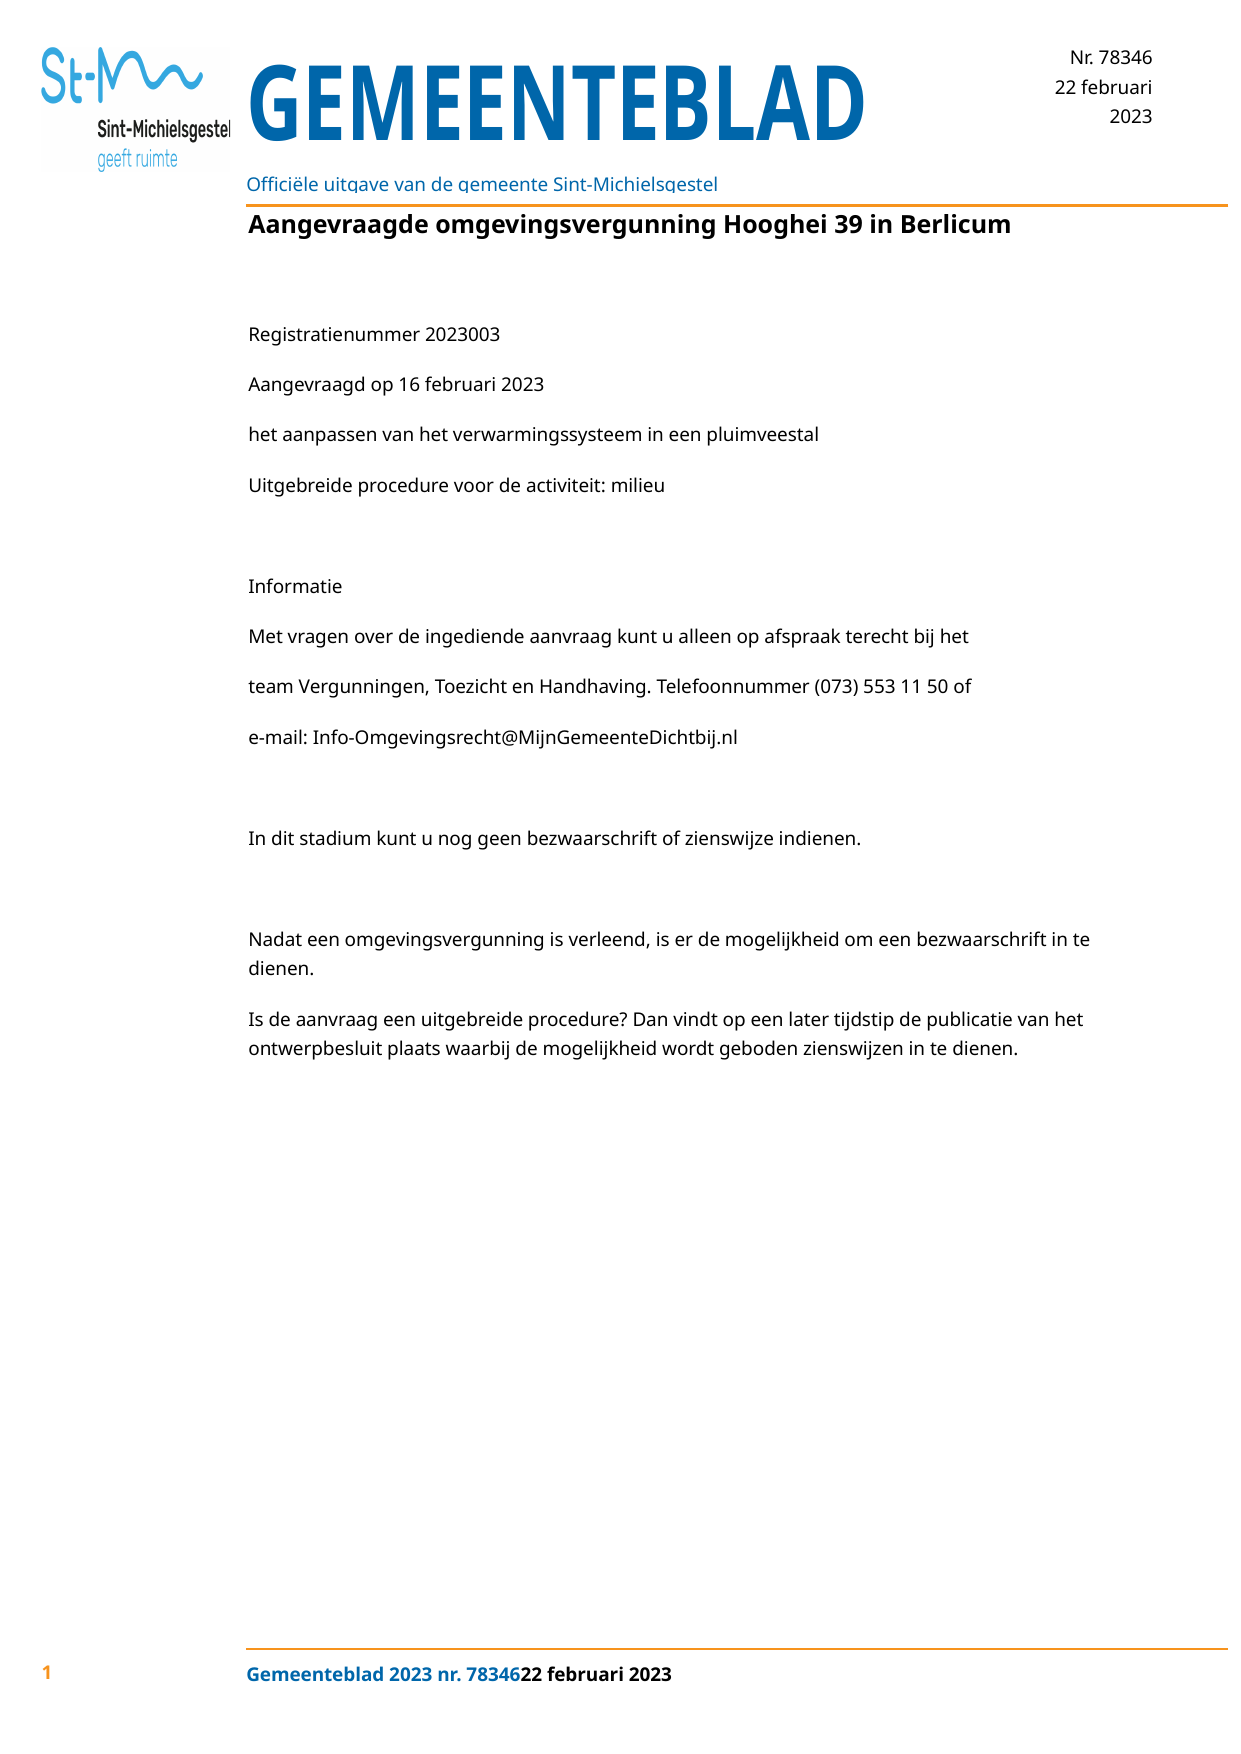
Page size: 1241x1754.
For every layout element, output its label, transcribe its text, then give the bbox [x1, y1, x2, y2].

text Registratienummer 2023003 [248, 321, 1152, 346]
text e-mail: Info-Omgevingsrecht@MijnGemeenteDichtbij.nl [248, 724, 1152, 750]
picture [41, 47, 231, 172]
text het aanpassen van het verwarmingssysteem in een pluimveestal [248, 422, 1152, 447]
text Is de aanvraag een uitgebreide procedure? Dan vindt op een later tijdstip de publicatie van het ontwerpbesluit plaats waarbij de mogelijkheid wordt geboden zienswijzen in te dienen. [248, 1006, 1152, 1061]
text Informatie [248, 573, 1152, 598]
text Met vragen over de ingediende aanvraag kunt u alleen op afspraak terecht bij het [248, 623, 1152, 649]
text In dit stadium kunt u nog geen bezwaarschrift of zienswijze indienen. [248, 825, 1152, 851]
text team Vergunningen, Toezicht en Handhaving. Telefoonnummer (073) 553 11 50 of [248, 674, 1152, 699]
text Aangevraagd op 16 februari 2023 [248, 371, 1152, 397]
text Uitgebreide procedure voor de activiteit: milieu [248, 472, 1152, 498]
text Nadat een omgevingsvergunning is verleend, is er de mogelijkheid om een bezwaarschrift in te dienen. [248, 926, 1152, 981]
text Aangevraagde omgevingsvergunning Hooghei 39 in Berlicum [248, 207, 1152, 241]
